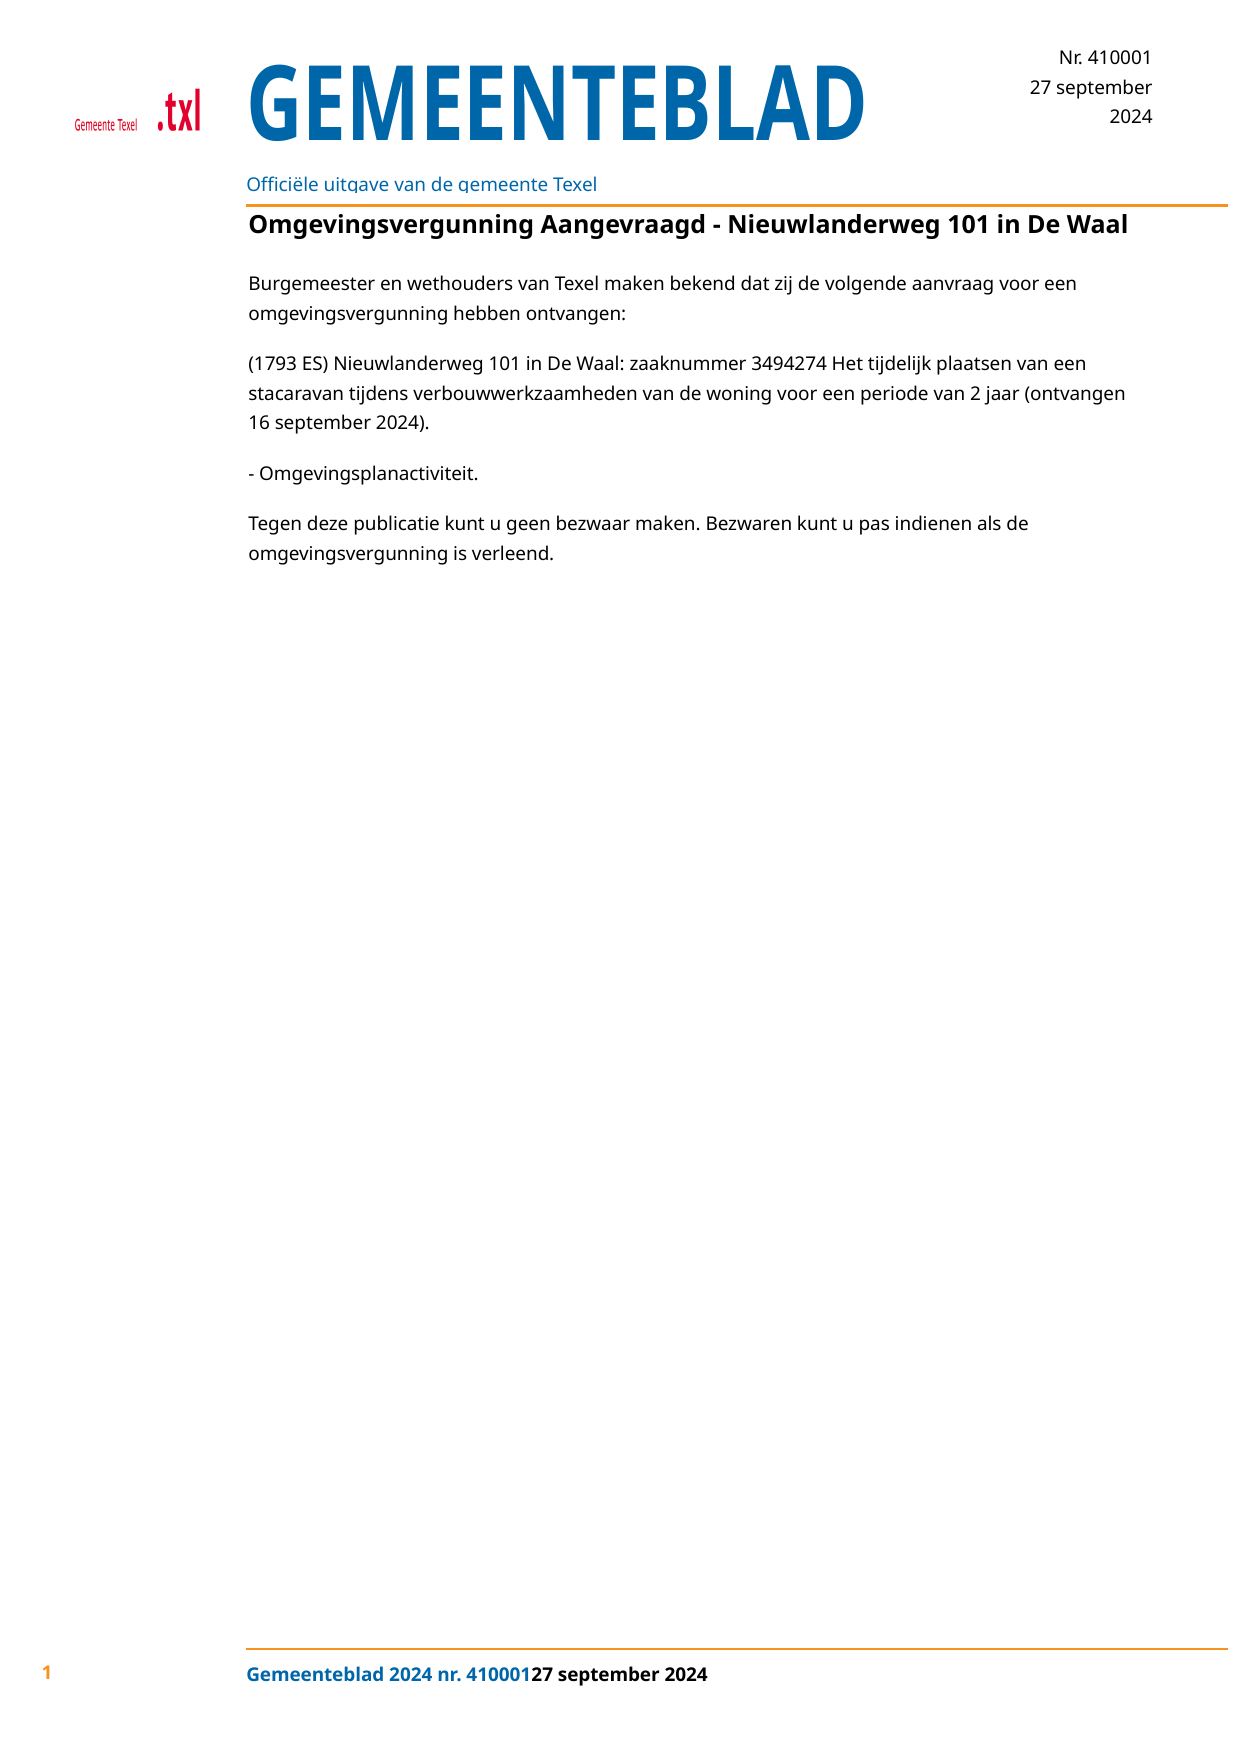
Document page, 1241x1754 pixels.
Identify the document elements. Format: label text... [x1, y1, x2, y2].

text - Omgevingsplanactiviteit. [248, 460, 1152, 486]
text (1793 ES) Nieuwlanderweg 101 in De Waal: zaaknummer 3494274 Het tijdelijk plaatsen van een stacaravan tijdens verbouwwerkzaamheden van de woning voor een periode van 2 jaar (ontvangen 16 september 2024). [248, 350, 1152, 435]
text Omgevingsvergunning Aangevraagd - Nieuwlanderweg 101 in De Waal [248, 207, 1152, 241]
text Burgemeester en wethouders van Texel maken bekend dat zij de volgende aanvraag voor een omgevingsvergunning hebben ontvangen: [248, 270, 1152, 326]
text Tegen deze publicatie kunt u geen bezwaar maken. Bezwaren kunt u pas indienen als de omgevingsvergunning is verleend. [248, 510, 1152, 566]
picture [41, 47, 231, 172]
